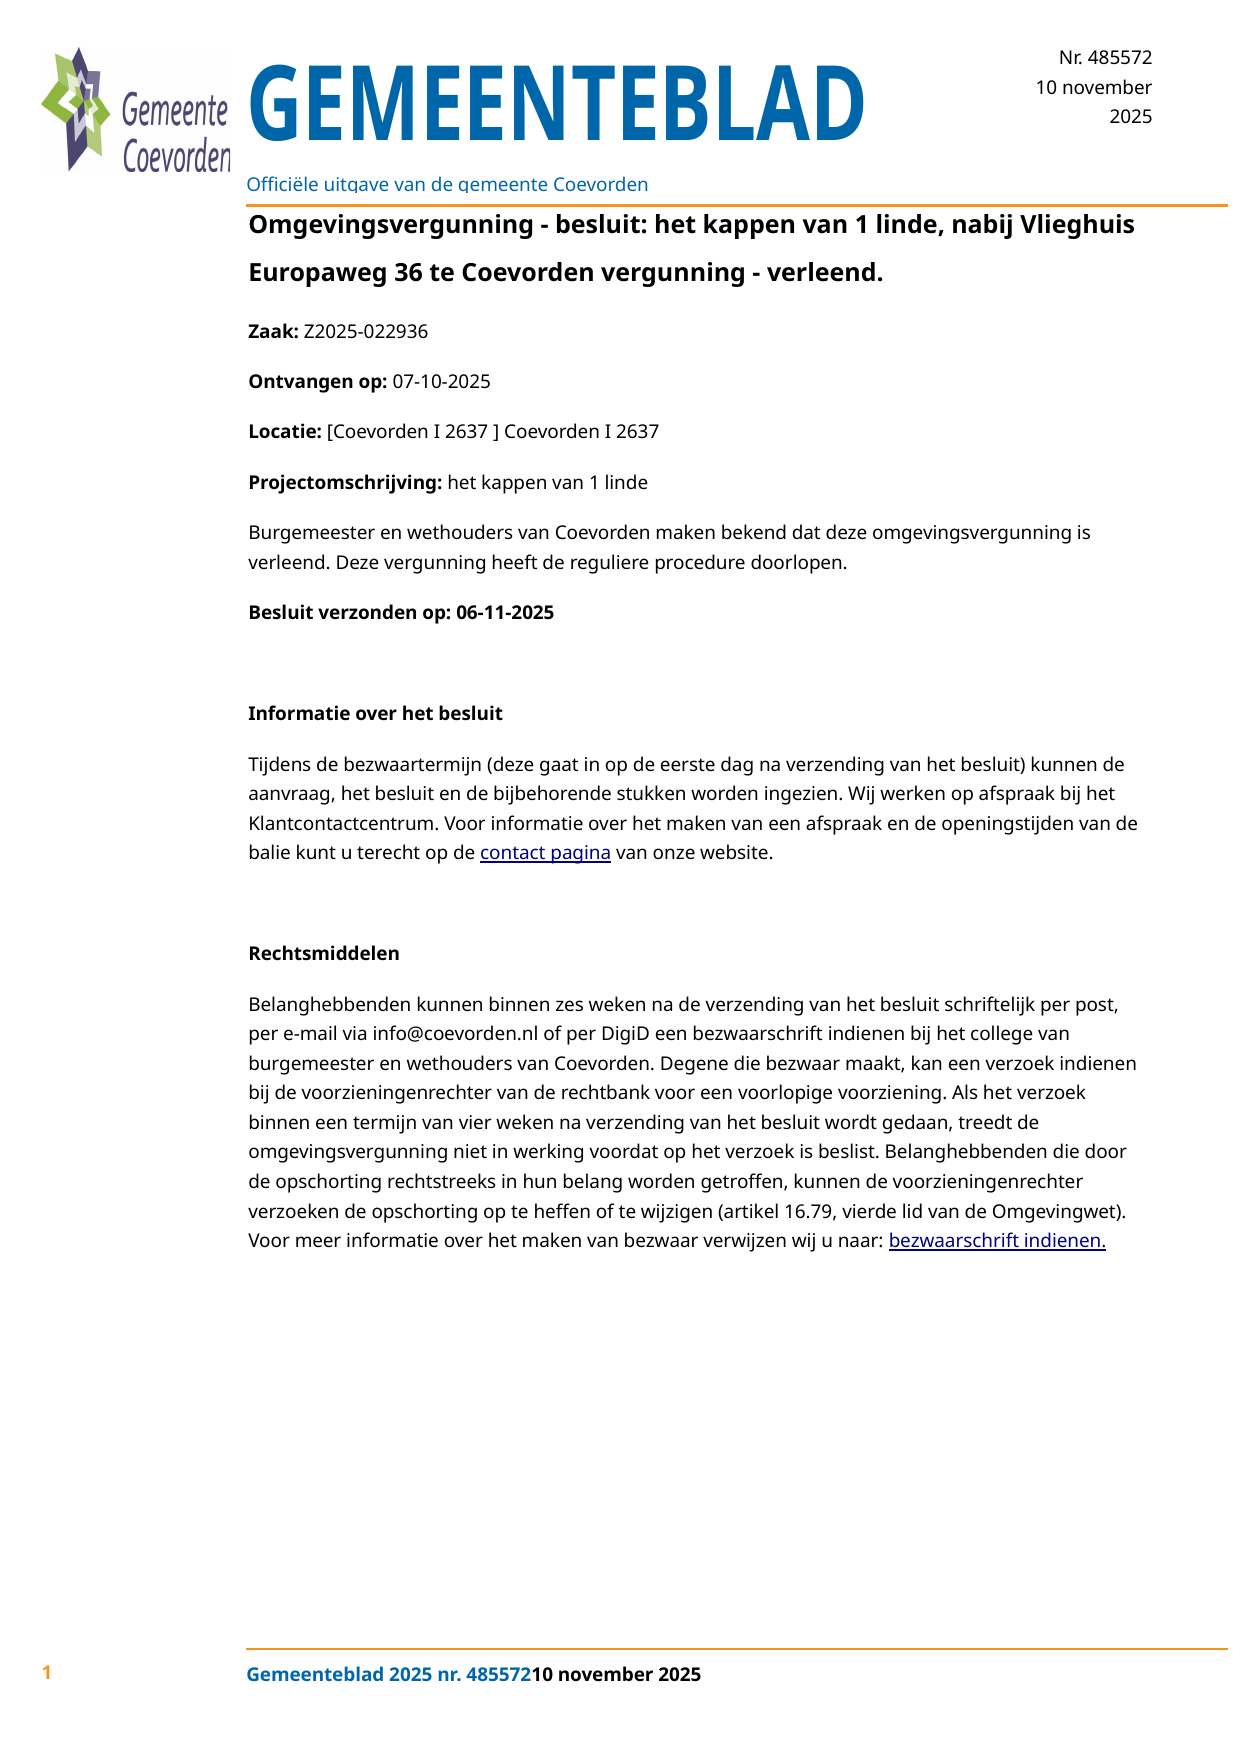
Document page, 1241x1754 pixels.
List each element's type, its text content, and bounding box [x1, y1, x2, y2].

text Zaak: Z2025-022936 [248, 318, 1152, 344]
text Rechtsmiddelen [248, 940, 1152, 966]
text Tijdens de bezwaartermijn (deze gaat in op de eerste dag na verzending van het besluit) kunnen de aanvraag, het besluit en de bijbehorende stukken worden ingezien. Wij werken op afspraak bij het Klantcontactcentrum. Voor informatie over het maken van een afspraak en de openingstijden van de balie kunt u terecht op de contact pagina van onze website. [248, 751, 1152, 865]
picture [41, 47, 231, 172]
text Locatie: [Coevorden I 2637 ] Coevorden I 2637 [248, 419, 1152, 444]
text Besluit verzonden op: 06-11-2025 [248, 599, 1152, 625]
text Omgevingsvergunning - besluit: het kappen van 1 linde, nabij Vlieghuis Europaweg 36 te Coevorden vergunning - verleend. [248, 207, 1152, 288]
text Ontvangen op: 07-10-2025 [248, 368, 1152, 394]
text Burgemeester en wethouders van Coevorden maken bekend dat deze omgevingsvergunning is verleend. Deze vergunning heeft de reguliere procedure doorlopen. [248, 519, 1152, 575]
text Projectomschrijving: het kappen van 1 linde [248, 469, 1152, 495]
text Informatie over het besluit [248, 700, 1152, 726]
text Belanghebbenden kunnen binnen zes weken na de verzending van het besluit schriftelijk per post, per e-mail via info@coevorden.nl of per DigiD een bezwaarschrift indienen bij het college van burgemeester en wethouders van Coevorden. Degene die bezwaar maakt, kan een verzoek indienen bij de voorzieningenrechter van de rechtbank voor een voorlopige voorziening. Als het verzoek binnen een termijn van vier weken na verzending van het besluit wordt gedaan, treedt de omgevingsvergunning niet in werking voordat op het verzoek is beslist. Belanghebbenden die door de opschorting rechtstreeks in hun belang worden getroffen, kunnen de voorzieningenrechter verzoeken de opschorting op te heffen of te wijzigen (artikel 16.79, vierde lid van de Omgevingwet). Voor meer informatie over het maken van bezwaar verwijzen wij u naar: bezwaarschrift indienen. [248, 991, 1152, 1253]
